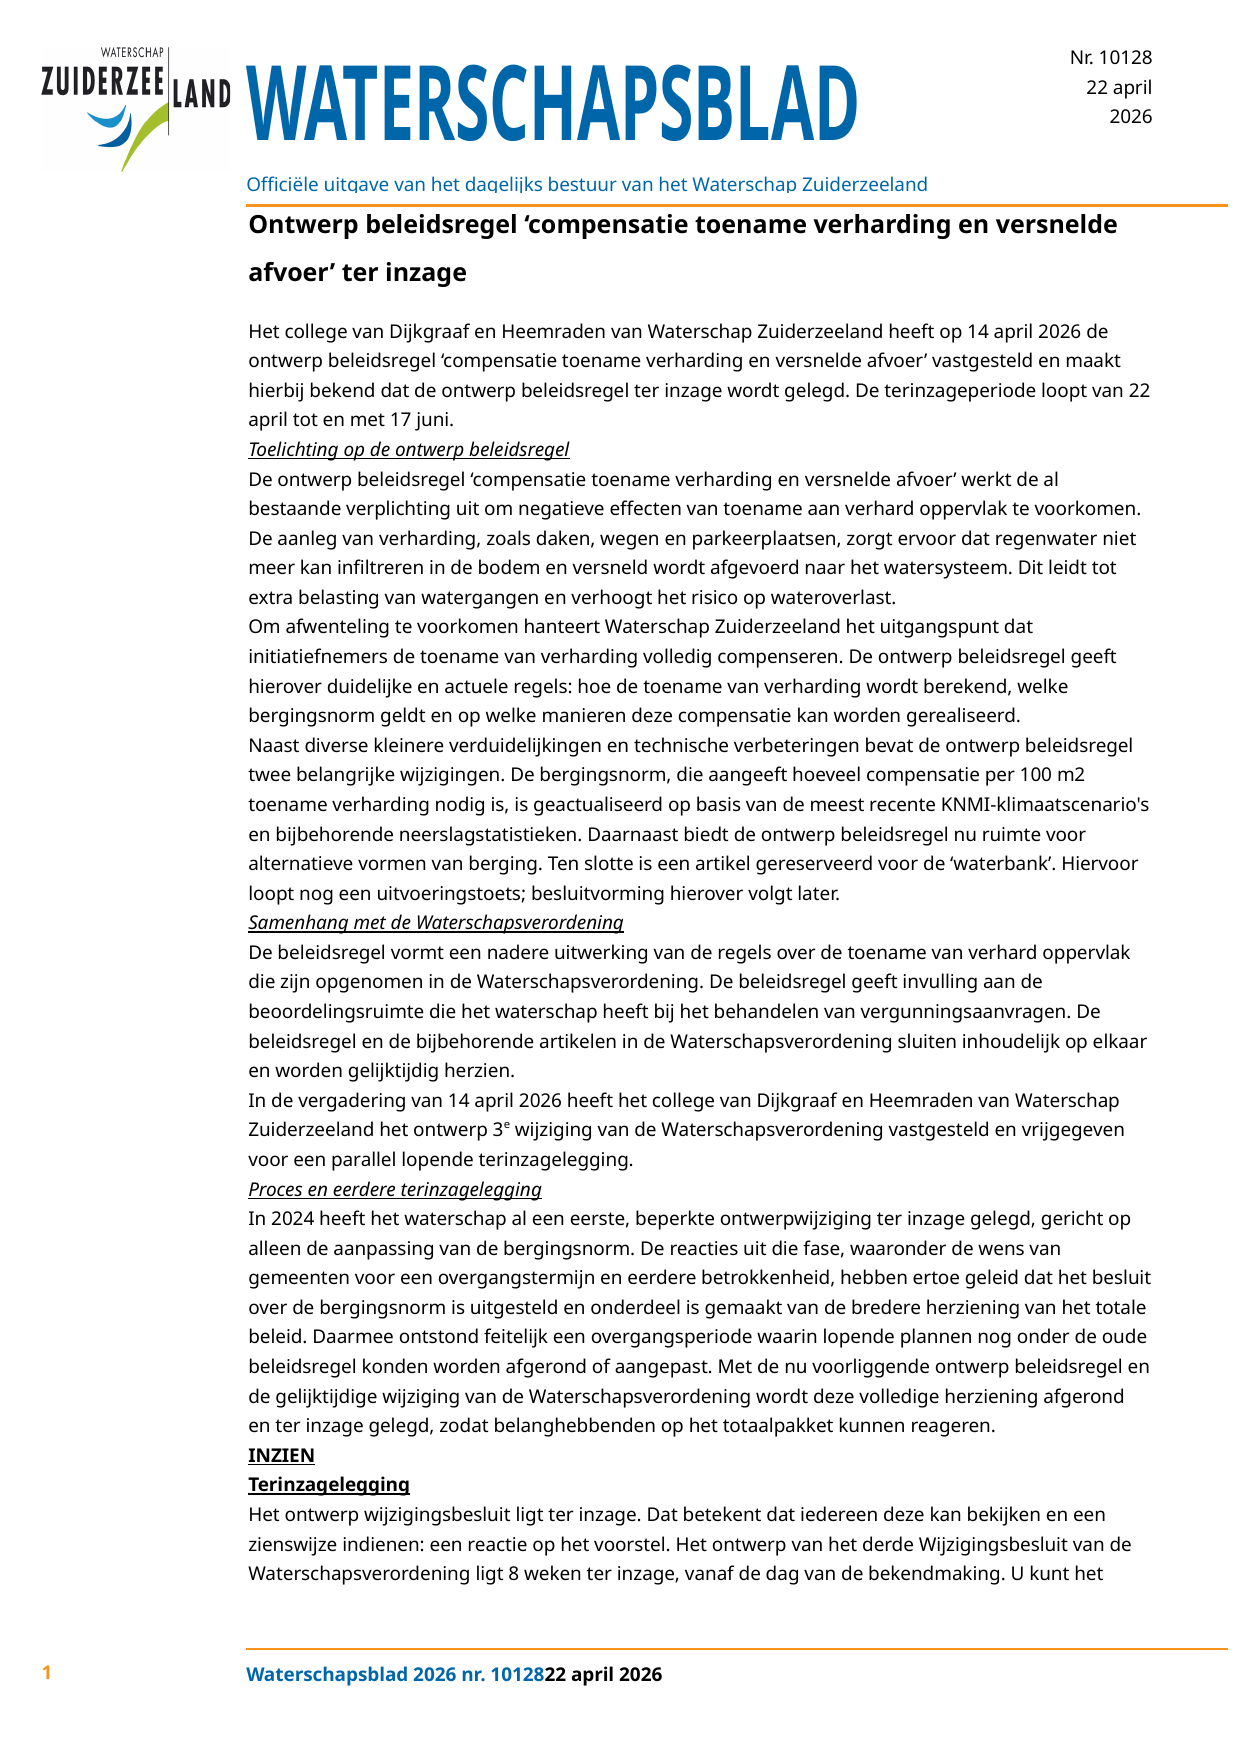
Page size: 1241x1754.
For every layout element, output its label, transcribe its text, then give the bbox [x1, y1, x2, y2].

text Om afwenteling te voorkomen hanteert Waterschap Zuiderzeeland het uitgangspunt dat initiatiefnemers de toename van verharding volledig compenseren. De ontwerp beleidsregel geeft hierover duidelijke en actuele regels: hoe de toename van verharding wordt berekend, welke bergingsnorm geldt en op welke manieren deze compensatie kan worden gerealiseerd. [248, 614, 1152, 728]
text In 2024 heeft het waterschap al een eerste, beperkte ontwerpwijziging ter inzage gelegd, gericht op alleen de aanpassing van de bergingsnorm. De reacties uit die fase, waaronder de wens van gemeenten voor een overgangstermijn en eerdere betrokkenheid, hebben ertoe geleid dat het besluit over de bergingsnorm is uitgesteld en onderdeel is gemaakt van de bredere herziening van het totale beleid. Daarmee ontstond feitelijk een overgangsperiode waarin lopende plannen nog onder de oude beleidsregel konden worden afgerond of aangepast. Met de nu voorliggende ontwerp beleidsregel en de gelijktijdige wijziging van de Waterschapsverordening wordt deze volledige herziening afgerond en ter inzage gelegd, zodat belanghebbenden op het totaalpakket kunnen reageren. [248, 1205, 1152, 1438]
text Naast diverse kleinere verduidelijkingen en technische verbeteringen bevat de ontwerp beleidsregel twee belangrijke wijzigingen. De bergingsnorm, die aangeeft hoeveel compensatie per 100 m2 toename verharding nodig is, is geactualiseerd op basis van de meest recente KNMI-klimaatscenario's en bijbehorende neerslagstatistieken. Daarnaast biedt de ontwerp beleidsregel nu ruimte voor alternatieve vormen van berging. Ten slotte is een artikel gereserveerd voor de ‘waterbank’. Hiervoor loopt nog een uitvoeringstoets; besluitvorming hierover volgt later. [248, 732, 1152, 906]
text De ontwerp beleidsregel ‘compensatie toename verharding en versnelde afvoer’ werkt de al bestaande verplichting uit om negatieve effecten van toename aan verhard oppervlak te voorkomen. De aanleg van verharding, zoals daken, wegen en parkeerplaatsen, zorgt ervoor dat regenwater niet meer kan infiltreren in de bodem en versneld wordt afgevoerd naar het watersysteem. Dit leidt tot extra belasting van watergangen en verhoogt het risico op wateroverlast. [248, 466, 1152, 610]
text Terinzagelegging [248, 1472, 1152, 1497]
text INZIEN [248, 1442, 1152, 1468]
text Samenhang met de Waterschapsverordening [248, 909, 1152, 935]
text Toelichting op de ontwerp beleidsregel [248, 436, 1152, 462]
text Ontwerp beleidsregel ‘compensatie toename verharding en versnelde afvoer’ ter inzage [248, 207, 1152, 288]
text Proces en eerdere terinzagelegging [248, 1176, 1152, 1202]
text De beleidsregel vormt een nadere uitwerking van de regels over de toename van verhard oppervlak die zijn opgenomen in de Waterschapsverordening. De beleidsregel geeft invulling aan de beoordelingsruimte die het waterschap heeft bij het behandelen van vergunningsaanvragen. De beleidsregel en de bijbehorende artikelen in de Waterschapsverordening sluiten inhoudelijk op elkaar en worden gelijktijdig herzien. [248, 939, 1152, 1083]
text Het ontwerp wijzigingsbesluit ligt ter inzage. Dat betekent dat iedereen deze kan bekijken en een zienswijze indienen: een reactie op het voorstel. Het ontwerp van het derde Wijzigingsbesluit van de Waterschapsverordening ligt 8 weken ter inzage, vanaf de dag van de bekendmaking. U kunt het [248, 1501, 1152, 1586]
text In de vergadering van 14 april 2026 heeft het college van Dijkgraaf en Heemraden van Waterschap Zuiderzeeland het ontwerp 3e wijziging van de Waterschapsverordening vastgesteld en vrijgegeven voor een parallel lopende terinzagelegging. [248, 1087, 1152, 1172]
text Het college van Dijkgraaf en Heemraden van Waterschap Zuiderzeeland heeft op 14 april 2026 de ontwerp beleidsregel ‘compensatie toename verharding en versnelde afvoer’ vastgesteld en maakt hierbij bekend dat de ontwerp beleidsregel ter inzage wordt gelegd. De terinzageperiode loopt van 22 april tot en met 17 juni. [248, 318, 1152, 432]
picture [41, 47, 231, 172]
